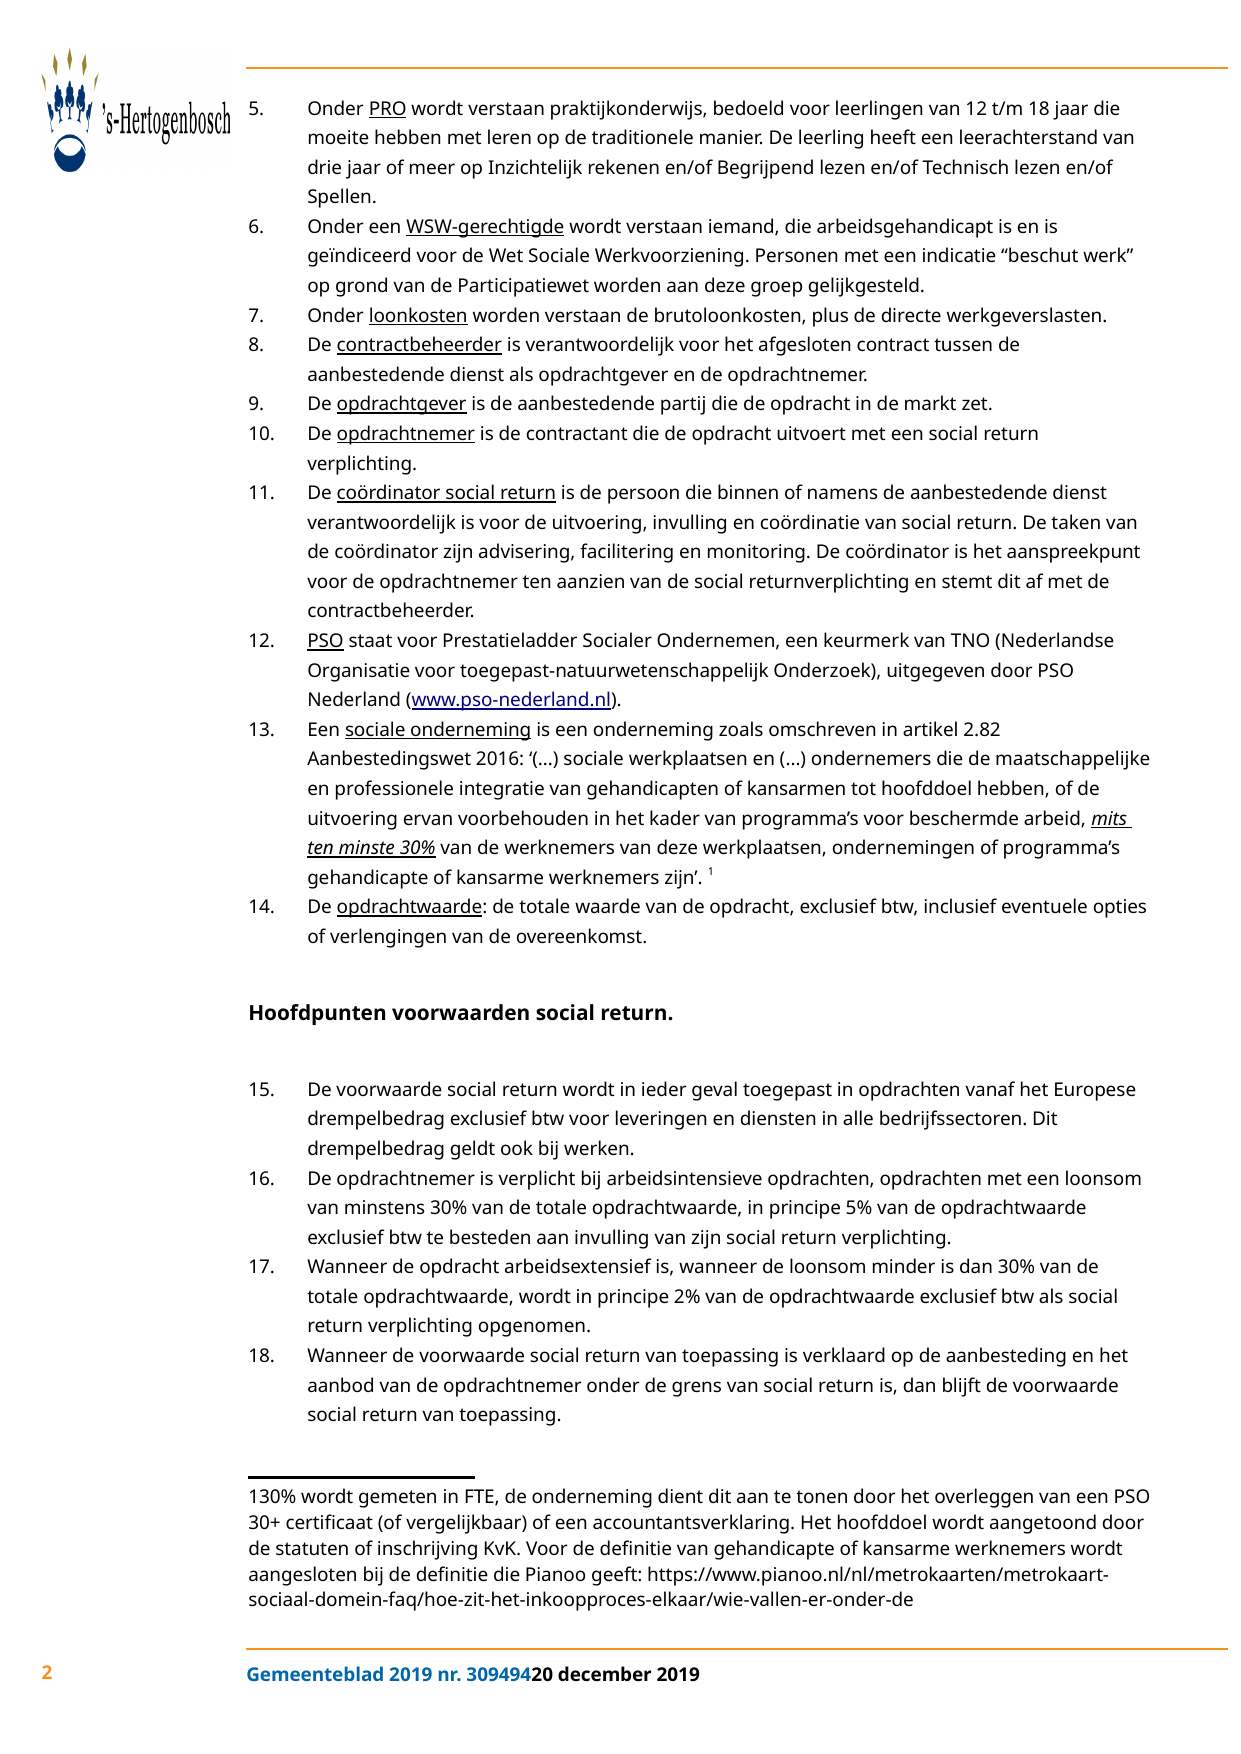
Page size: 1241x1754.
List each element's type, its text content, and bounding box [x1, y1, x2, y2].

list Onder een WSW-gerechtigde wordt verstaan iemand, die arbeidsgehandicapt is en is geïndiceerd voor de Wet Sociale Werkvoorziening. Personen met een indicatie “beschut werk” op grond van de Participatiewet worden aan deze groep gelijkgesteld. [248, 213, 1152, 298]
list De coördinator social return is de persoon die binnen of namens de aanbestedende dienst verantwoordelijk is voor de uitvoering, invulling en coördinatie van social return. De taken van de coördinator zijn advisering, facilitering en monitoring. De coördinator is het aanspreekpunt voor de opdrachtnemer ten aanzien van de social returnverplichting en stemt dit af met de contractbeheerder. [248, 479, 1152, 623]
list De opdrachtnemer is verplicht bij arbeidsintensieve opdrachten, opdrachten met een loonsom van minstens 30% van de totale opdrachtwaarde, in principe 5% van de opdrachtwaarde exclusief btw te besteden aan invulling van zijn social return verplichting. [248, 1165, 1152, 1250]
list PSO staat voor Prestatieladder Socialer Ondernemen, een keurmerk van TNO (Nederlandse Organisatie voor toegepast-natuurwetenschappelijk Onderzoek), uitgegeven door PSO Nederland (www.pso-nederland.nl). [248, 627, 1152, 712]
text Hoofdpunten voorwaarden social return. [248, 998, 1152, 1027]
list De opdrachtwaarde: de totale waarde van de opdracht, exclusief btw, inclusief eventuele opties of verlengingen van de overeenkomst. [248, 893, 1152, 949]
list 30% wordt gemeten in FTE, de onderneming dient dit aan te tonen door het overleggen van een PSO 30+ certificaat (of vergelijkbaar) of een accountantsverklaring. Het hoofddoel wordt aangetoond door de statuten of inschrijving KvK. Voor de definitie van gehandicapte of kansarme werknemers wordt aangesloten bij de definitie die Pianoo geeft: https://www.pianoo.nl/nl/metrokaarten/metrokaart-sociaal-domein-faq/hoe-zit-het-inkoopproces-elkaar/wie-vallen-er-onder-de [248, 1483, 1152, 1612]
list De opdrachtgever is de aanbestedende partij die de opdracht in de markt zet. [248, 391, 1152, 416]
list Onder loonkosten worden verstaan de brutoloonkosten, plus de directe werkgeverslasten. [248, 302, 1152, 328]
list De contractbeheerder is verantwoordelijk voor het afgesloten contract tussen de aanbestedende dienst als opdrachtgever en de opdrachtnemer. [248, 331, 1152, 387]
picture [41, 47, 231, 172]
list De voorwaarde social return wordt in ieder geval toegepast in opdrachten vanaf het Europese drempelbedrag exclusief btw voor leveringen en diensten in alle bedrijfssectoren. Dit drempelbedrag geldt ook bij werken. [248, 1076, 1152, 1161]
list Een sociale onderneming is een onderneming zoals omschreven in artikel 2.82 Aanbestedingswet 2016: ‘(…) sociale werkplaatsen en (…) ondernemers die de maatschappelijke en professionele integratie van gehandicapten of kansarmen tot hoofddoel hebben, of de uitvoering ervan voorbehouden in het kader van programma’s voor beschermde arbeid, mits ten minste 30% van de werknemers van deze werkplaatsen, ondernemingen of programma’s gehandicapte of kansarme werknemers zijn’. [248, 716, 1152, 890]
list Onder PRO wordt verstaan praktijkonderwijs, bedoeld voor leerlingen van 12 t/m 18 jaar die moeite hebben met leren op de traditionele manier. De leerling heeft een leerachterstand van drie jaar of meer op Inzichtelijk rekenen en/of Begrijpend lezen en/of Technisch lezen en/of Spellen. [248, 95, 1152, 209]
list Wanneer de opdracht arbeidsextensief is, wanneer de loonsom minder is dan 30% van de totale opdrachtwaarde, wordt in principe 2% van de opdrachtwaarde exclusief btw als social return verplichting opgenomen. [248, 1253, 1152, 1338]
list Wanneer de voorwaarde social return van toepassing is verklaard op de aanbesteding en het aanbod van de opdrachtnemer onder de grens van social return is, dan blijft de voorwaarde social return van toepassing. [248, 1342, 1152, 1427]
list De opdrachtnemer is de contractant die de opdracht uitvoert met een social return verplichting. [248, 420, 1152, 476]
